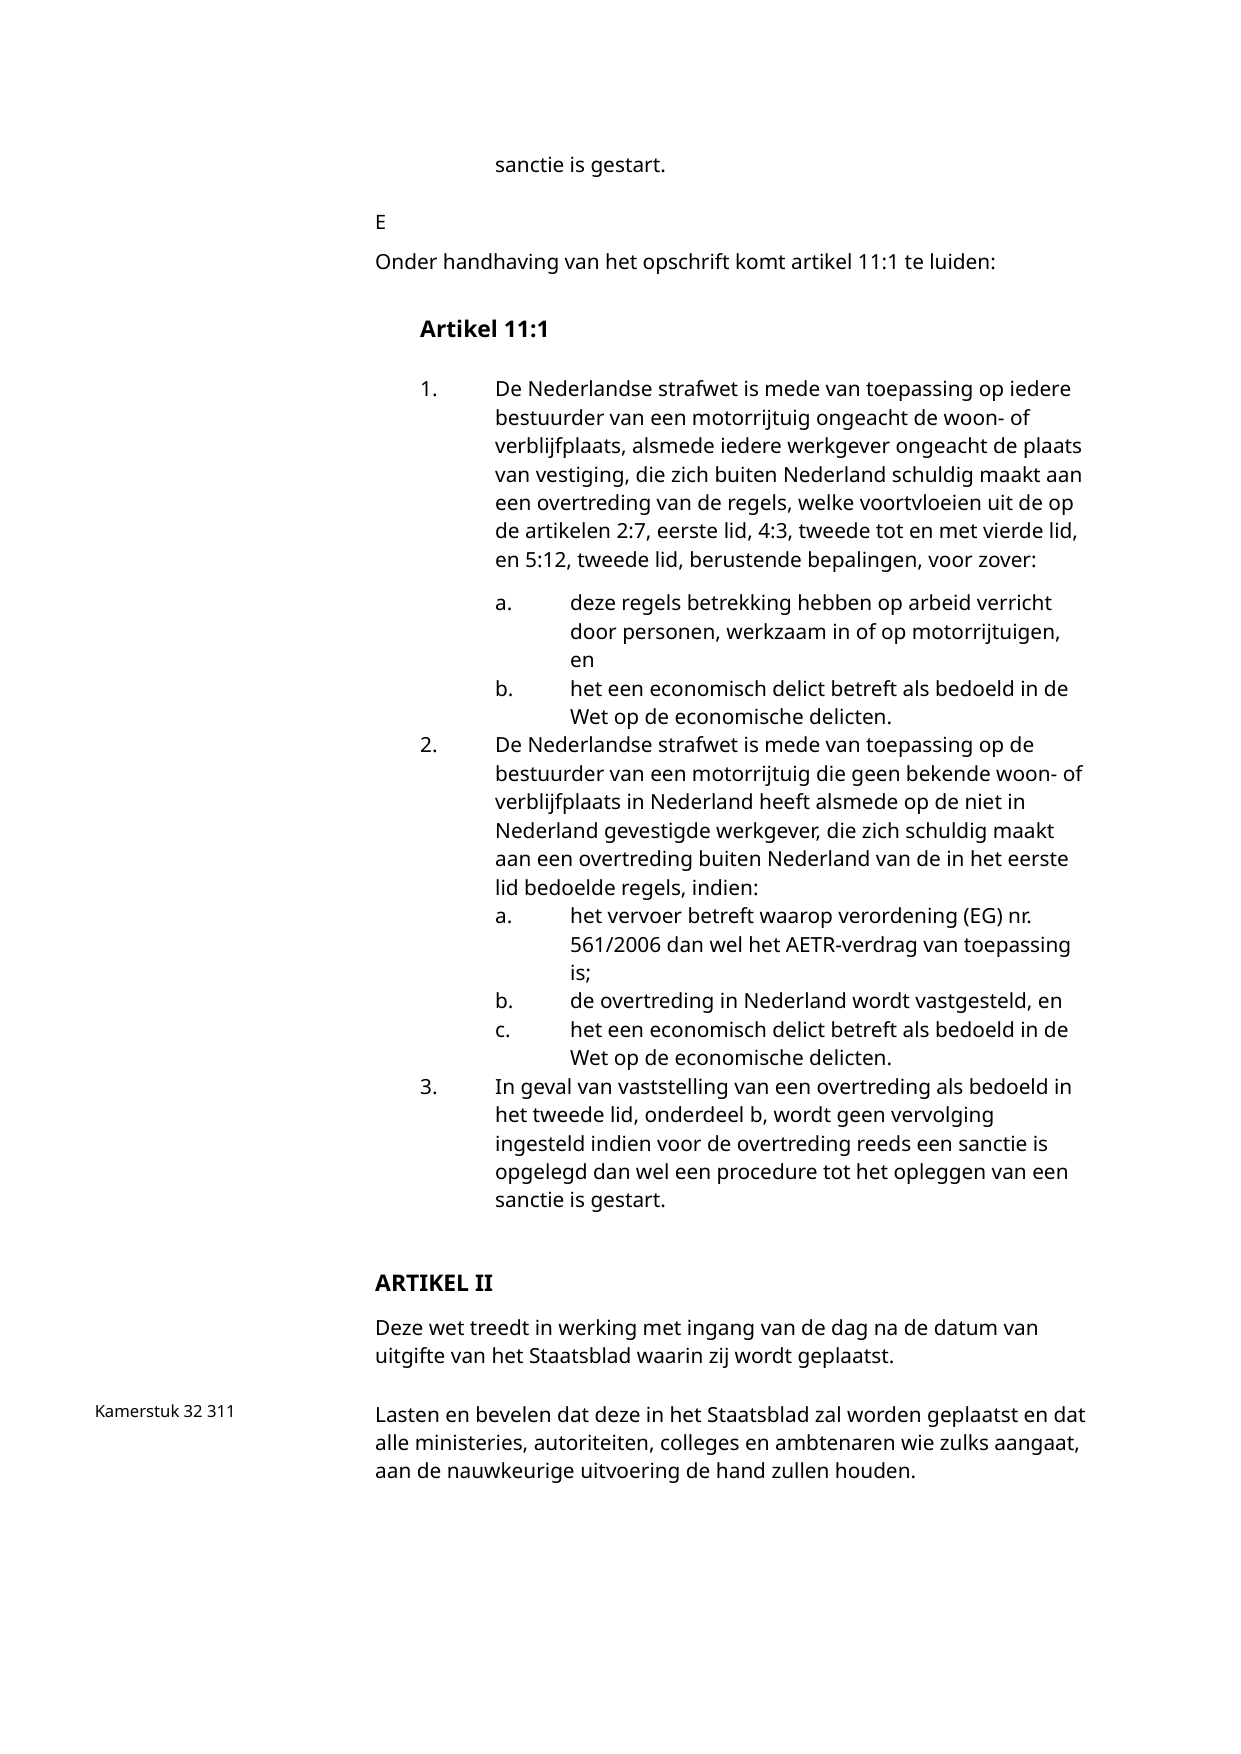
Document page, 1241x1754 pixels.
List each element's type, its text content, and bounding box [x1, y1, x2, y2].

text Lasten en bevelen dat deze in het Staatsblad zal worden geplaatst en dat alle ministeries, autoriteiten, colleges en ambtenaren wie zulks aangaat, aan de nauwkeurige uitvoering de hand zullen houden. [375, 1400, 1090, 1485]
list De Nederlandse strafwet is mede van toepassing op de bestuurder van een motorrijtuig die geen bekende woon- of verblijfplaats in Nederland heeft alsmede op de niet in Nederland gevestigde werkgever, die zich schuldig maakt aan een overtreding buiten Nederland van de in het eerste lid bedoelde regels, indien: [420, 731, 1090, 901]
list De Nederlandse strafwet is mede van toepassing op iedere bestuurder van een motorrijtuig ongeacht de woon- of verblijfplaats, alsmede iedere werkgever ongeacht de plaats van vestiging, die zich buiten Nederland schuldig maakt aan een overtreding van de regels, welke voortvloeien uit de op de artikelen 2:7, eerste lid, 4:3, tweede tot en met vierde lid, en 5:12, tweede lid, berustende bepalingen, voor zover: [420, 374, 1090, 573]
subtitle Artikel 11:1 [420, 313, 1090, 344]
list de overtreding in Nederland wordt vastgesteld, en [495, 987, 1090, 1015]
text Onder handhaving van het opschrift komt artikel 11:1 te luiden: [375, 247, 1090, 276]
list sanctie is gestart. [420, 150, 1090, 178]
text Kamerstuk 32 311 [94, 1400, 328, 1422]
subtitle ARTIKEL II [375, 1267, 1090, 1298]
list het een economisch delict betreft als bedoeld in de Wet op de economische delicten. [495, 674, 1090, 731]
list het een economisch delict betreft als bedoeld in de Wet op de economische delicten. [495, 1015, 1090, 1072]
text E [375, 208, 1090, 235]
text Deze wet treedt in werking met ingang van de dag na de datum van uitgifte van het Staatsblad waarin zij wordt geplaatst. [375, 1313, 1090, 1370]
list het vervoer betreft waarop verordening (EG) nr. 561/2006 dan wel het AETR-verdrag van toepassing is; [495, 901, 1090, 987]
list deze regels betrekking hebben op arbeid verricht door personen, werkzaam in of op motorrijtuigen, en [495, 588, 1090, 674]
list In geval van vaststelling van een overtreding als bedoeld in het tweede lid, onderdeel b, wordt geen vervolging ingesteld indien voor de overtreding reeds een sanctie is opgelegd dan wel een procedure tot het opleggen van een sanctie is gestart. [420, 1072, 1090, 1214]
